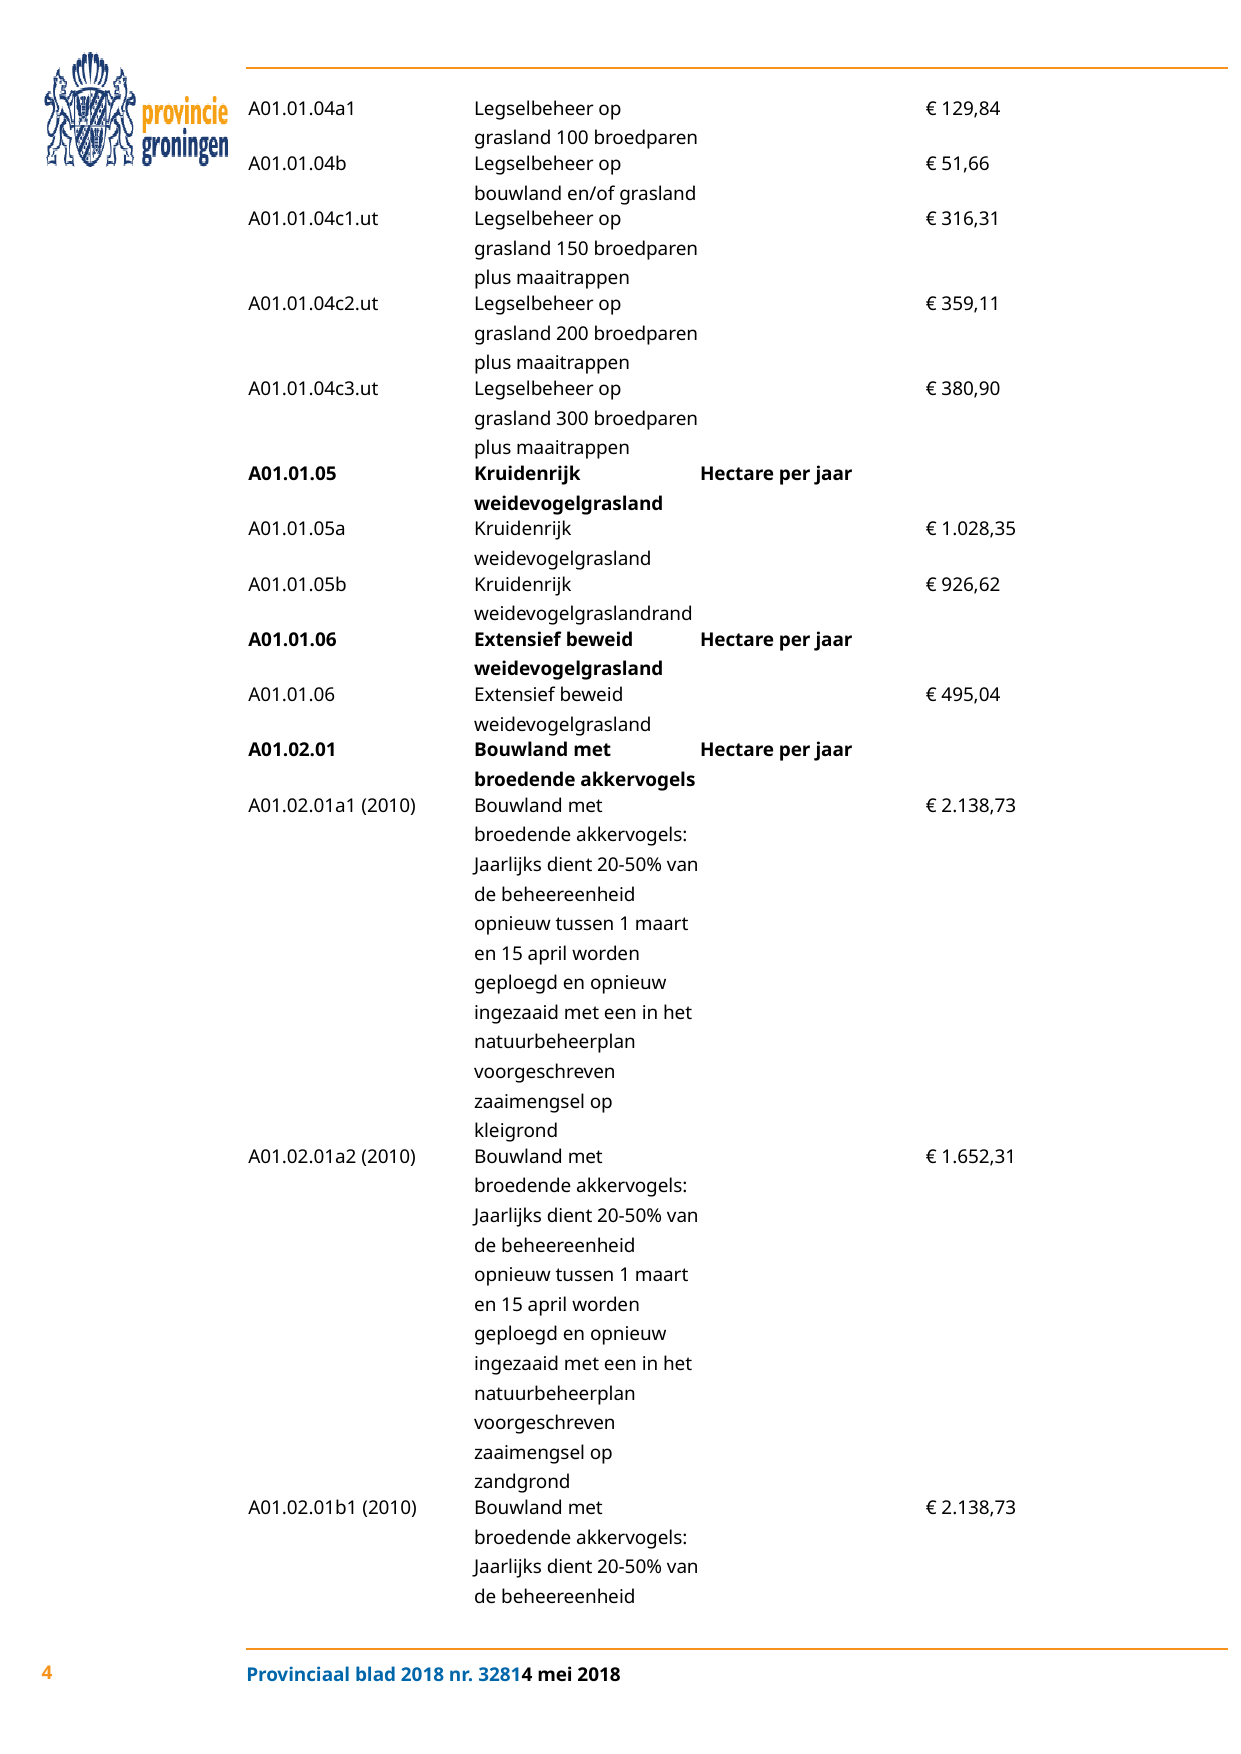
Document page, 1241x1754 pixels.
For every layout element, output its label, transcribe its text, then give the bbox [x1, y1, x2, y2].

table_cell Legselbeheer op grasland 200 broedparen plus maaitrappen [474, 290, 700, 375]
table_cell [926, 737, 1152, 792]
table_cell Hectare per jaar [700, 737, 926, 792]
table_cell Extensief beweid weidevogelgrasland [474, 626, 700, 681]
table_cell A01.01.04c3.ut [248, 375, 474, 460]
table_cell A01.01.04c1.ut [248, 205, 474, 290]
table_cell € 1.652,31 [926, 1143, 1152, 1494]
table_cell € 359,11 [926, 290, 1152, 375]
picture [41, 47, 231, 172]
table_cell A01.01.04b [248, 150, 474, 205]
table_cell [700, 571, 926, 626]
table_cell A01.02.01 [248, 737, 474, 792]
table_cell Bouwland met broedende akkervogels: Jaarlijks dient 20-50% van de beheereenheid [474, 1494, 700, 1609]
table_cell Legselbeheer op grasland 100 broedparen [474, 95, 700, 150]
table_cell € 1.028,35 [926, 515, 1152, 571]
table_cell [700, 95, 926, 150]
table_cell Hectare per jaar [700, 626, 926, 681]
table_cell A01.02.01a2 (2010) [248, 1143, 474, 1494]
table_cell € 2.138,73 [926, 792, 1152, 1143]
table_cell A01.01.04c2.ut [248, 290, 474, 375]
table_cell [926, 626, 1152, 681]
table_cell [700, 1494, 926, 1609]
table_cell € 926,62 [926, 571, 1152, 626]
table_cell [700, 150, 926, 205]
table_cell [700, 290, 926, 375]
table_cell € 129,84 [926, 95, 1152, 150]
table_cell [700, 681, 926, 737]
table_cell [700, 1143, 926, 1494]
table_cell Bouwland met broedende akkervogels: Jaarlijks dient 20-50% van de beheereenheid opnieuw tussen 1 maart en 15 april worden geploegd en opnieuw ingezaaid met een in het natuurbeheerplan voorgeschreven zaaimengsel op zandgrond [474, 1143, 700, 1494]
table_cell A01.01.04a1 [248, 95, 474, 150]
table_cell [700, 515, 926, 571]
table_cell Extensief beweid weidevogelgrasland [474, 681, 700, 737]
table_cell Hectare per jaar [700, 460, 926, 515]
table_cell Kruidenrijk weidevogelgraslandrand [474, 571, 700, 626]
table_cell Legselbeheer op bouwland en/of grasland [474, 150, 700, 205]
table_cell Kruidenrijk weidevogelgrasland [474, 460, 700, 515]
table_cell Legselbeheer op grasland 150 broedparen plus maaitrappen [474, 205, 700, 290]
table_cell [700, 375, 926, 460]
table_cell A01.01.05b [248, 571, 474, 626]
table_cell [700, 792, 926, 1143]
table_cell [926, 460, 1152, 515]
table_cell € 2.138,73 [926, 1494, 1152, 1609]
table_cell A01.01.06 [248, 681, 474, 737]
table_cell [700, 205, 926, 290]
table_cell A01.01.05 [248, 460, 474, 515]
table_cell € 51,66 [926, 150, 1152, 205]
table_cell € 495,04 [926, 681, 1152, 737]
table_cell € 380,90 [926, 375, 1152, 460]
table_cell Bouwland met broedende akkervogels [474, 737, 700, 792]
table_cell Legselbeheer op grasland 300 broedparen plus maaitrappen [474, 375, 700, 460]
table_cell A01.02.01a1 (2010) [248, 792, 474, 1143]
table_cell € 316,31 [926, 205, 1152, 290]
table_cell A01.02.01b1 (2010) [248, 1494, 474, 1609]
table_cell A01.01.06 [248, 626, 474, 681]
table_cell A01.01.05a [248, 515, 474, 571]
table_cell Bouwland met broedende akkervogels: Jaarlijks dient 20-50% van de beheereenheid opnieuw tussen 1 maart en 15 april worden geploegd en opnieuw ingezaaid met een in het natuurbeheerplan voorgeschreven zaaimengsel op kleigrond [474, 792, 700, 1143]
table_cell Kruidenrijk weidevogelgrasland [474, 515, 700, 571]
